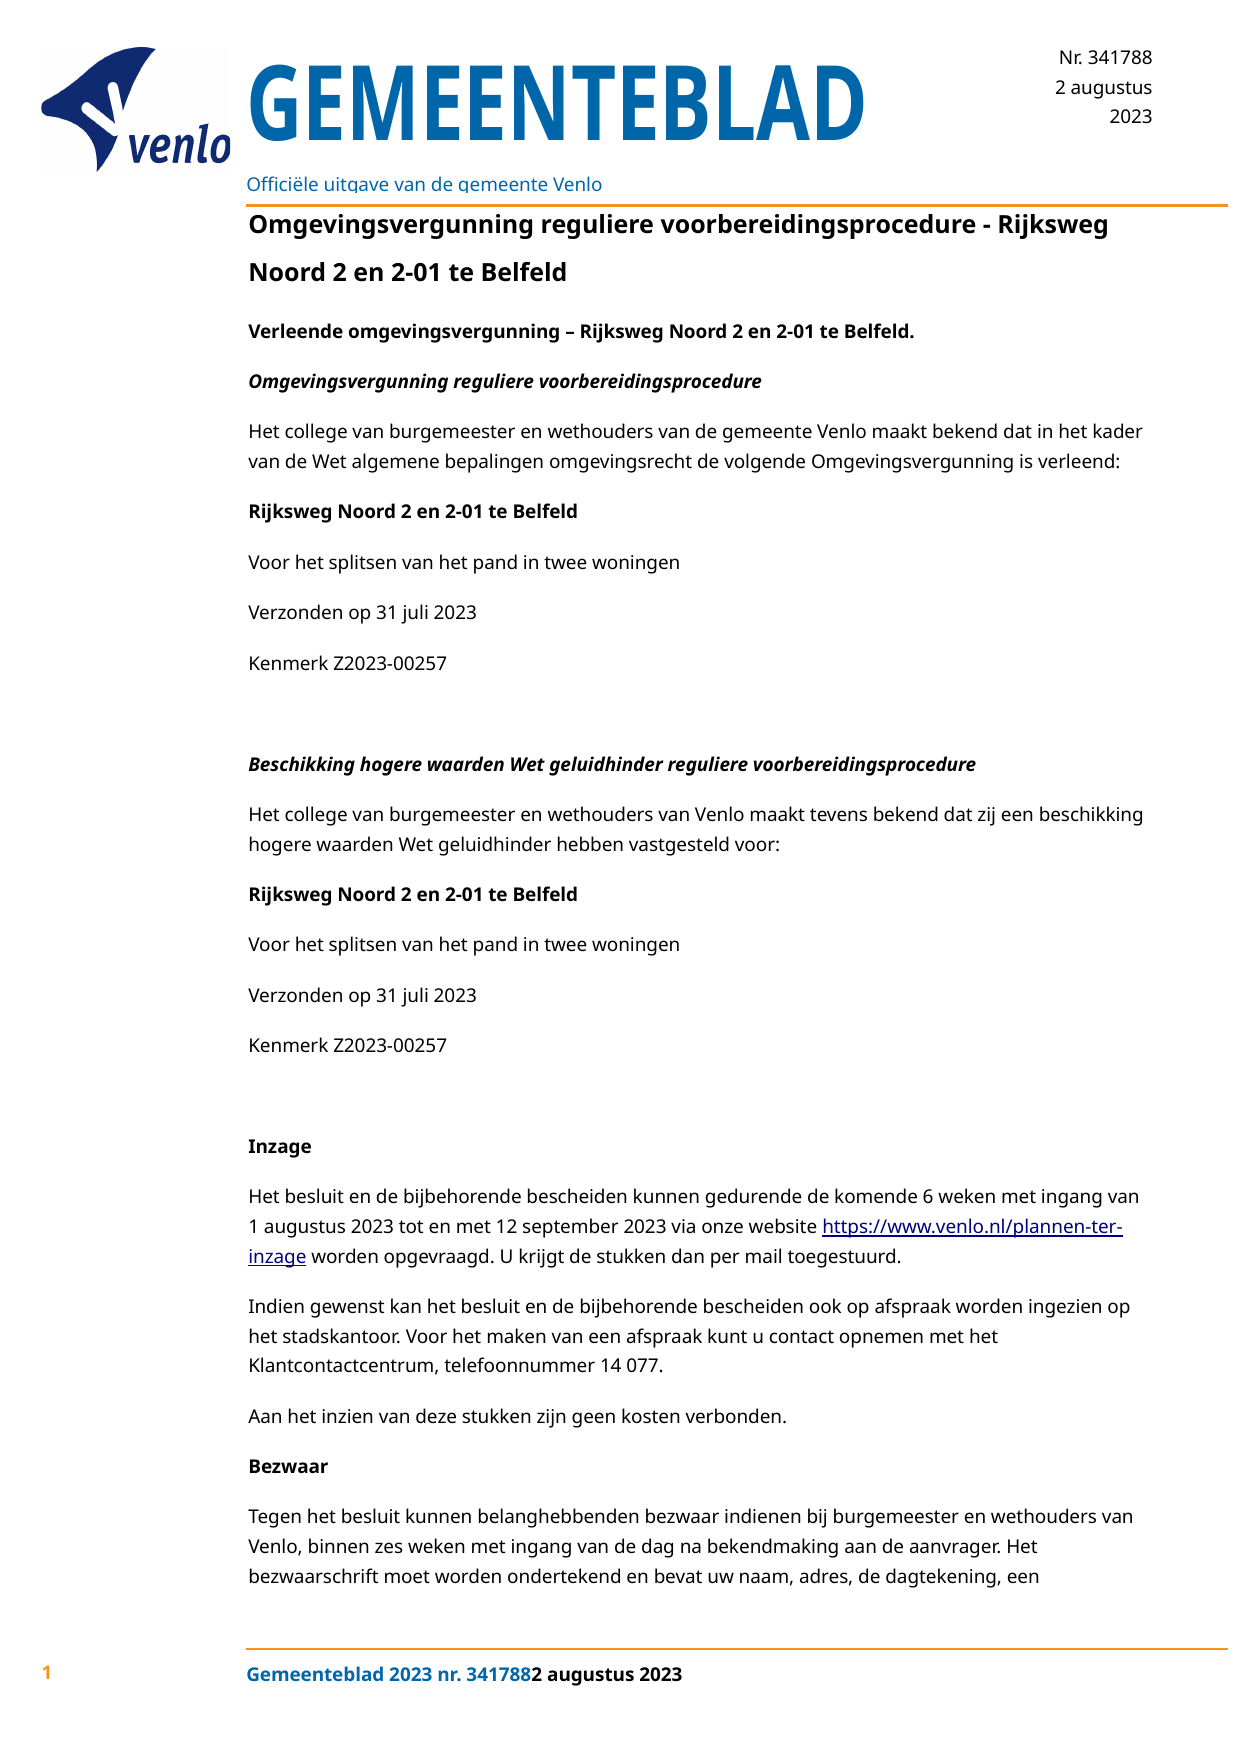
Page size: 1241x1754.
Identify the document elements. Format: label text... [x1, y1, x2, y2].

text Het besluit en de bijbehorende bescheiden kunnen gedurende de komende 6 weken met ingang van 1 augustus 2023 tot en met 12 september 2023 via onze website https://www.venlo.nl/plannen-ter-inzage worden opgevraagd. U krijgt de stukken dan per mail toegestuurd. [248, 1184, 1152, 1269]
text Tegen het besluit kunnen belanghebbenden bezwaar indienen bij burgemeester en wethouders van Venlo, binnen zes weken met ingang van de dag na bekendmaking aan de aanvrager. Het bezwaarschrift moet worden ondertekend en bevat uw naam, adres, de dagtekening, een [248, 1504, 1152, 1589]
text Inzage [248, 1133, 1152, 1159]
picture [41, 47, 231, 172]
text Rijksweg Noord 2 en 2-01 te Belfeld [248, 881, 1152, 907]
text Het college van burgemeester en wethouders van Venlo maakt tevens bekend dat zij een beschikking hogere waarden Wet geluidhinder hebben vastgesteld voor: [248, 801, 1152, 857]
text Verzonden op 31 juli 2023 [248, 599, 1152, 625]
text Kenmerk Z2023-00257 [248, 1032, 1152, 1058]
text Voor het splitsen van het pand in twee woningen [248, 549, 1152, 575]
text Voor het splitsen van het pand in twee woningen [248, 932, 1152, 957]
text Verzonden op 31 juli 2023 [248, 982, 1152, 1008]
text Omgevingsvergunning reguliere voorbereidingsprocedure [248, 368, 1152, 394]
text Aan het inzien van deze stukken zijn geen kosten verbonden. [248, 1403, 1152, 1429]
text Verleende omgevingsvergunning – Rijksweg Noord 2 en 2-01 te Belfeld. [248, 318, 1152, 344]
text Indien gewenst kan het besluit en de bijbehorende bescheiden ook op afspraak worden ingezien op het stadskantoor. Voor het maken van een afspraak kunt u contact opnemen met het Klantcontactcentrum, telefoonnummer 14 077. [248, 1293, 1152, 1378]
text Kenmerk Z2023-00257 [248, 650, 1152, 676]
text Het college van burgemeester en wethouders van de gemeente Venlo maakt bekend dat in het kader van de Wet algemene bepalingen omgevingsrecht de volgende Omgevingsvergunning is verleend: [248, 419, 1152, 474]
text Omgevingsvergunning reguliere voorbereidingsprocedure - Rijksweg Noord 2 en 2-01 te Belfeld [248, 207, 1152, 288]
text Beschikking hogere waarden Wet geluidhinder reguliere voorbereidingsprocedure [248, 751, 1152, 777]
text Bezwaar [248, 1453, 1152, 1479]
text Rijksweg Noord 2 en 2-01 te Belfeld [248, 499, 1152, 524]
